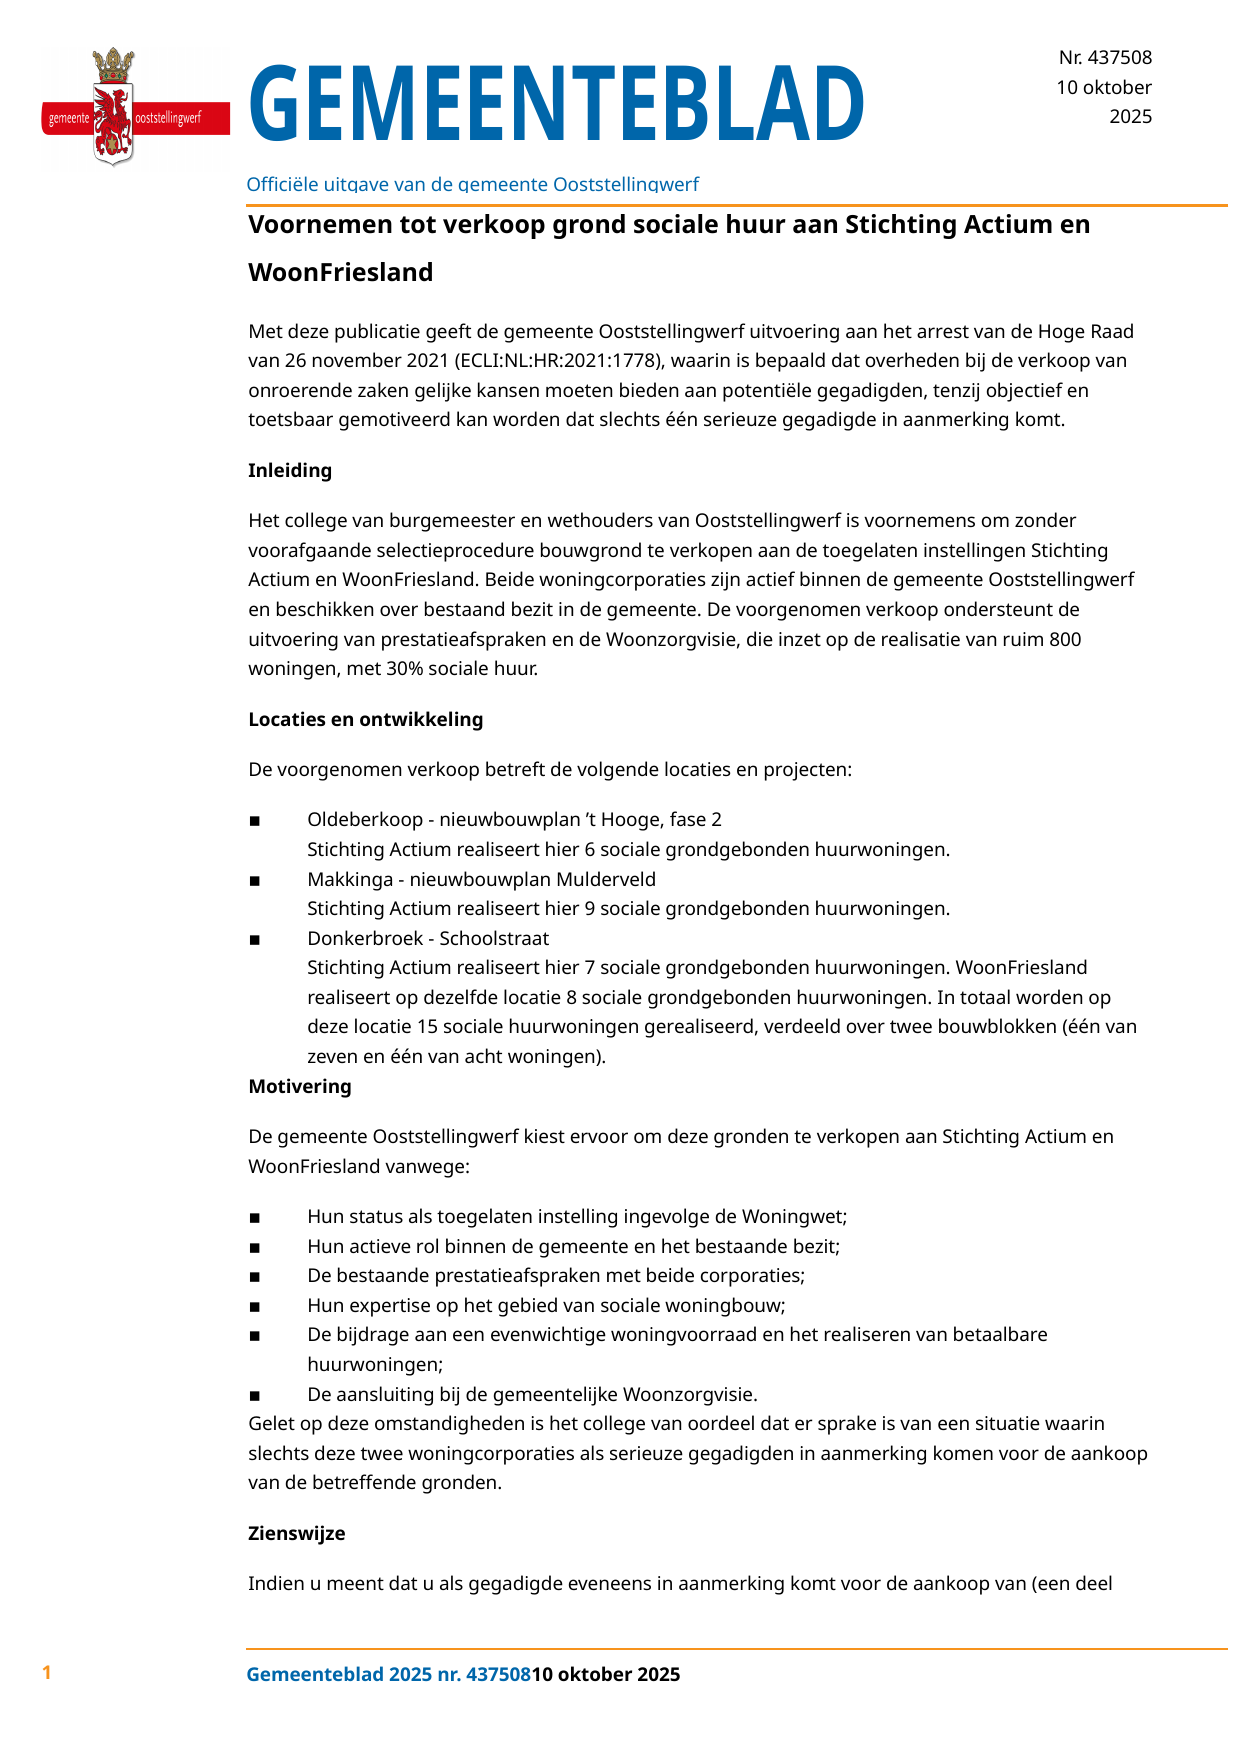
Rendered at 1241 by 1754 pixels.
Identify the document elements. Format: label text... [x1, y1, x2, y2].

list Hun expertise op het gebied van sociale woningbouw; [248, 1292, 1152, 1318]
list De bestaande prestatieafspraken met beide corporaties; [248, 1262, 1152, 1288]
text De gemeente Ooststellingwerf kiest ervoor om deze gronden te verkopen aan Stichting Actium en WoonFriesland vanwege: [248, 1123, 1152, 1179]
list Stichting Actium realiseert hier 9 sociale grondgebonden huurwoningen. [248, 895, 1152, 921]
list Stichting Actium realiseert hier 7 sociale grondgebonden huurwoningen. WoonFriesland realiseert op dezelfde locatie 8 sociale grondgebonden huurwoningen. In totaal worden op deze locatie 15 sociale huurwoningen gerealiseerd, verdeeld over twee bouwblokken (één van zeven en één van acht woningen). [248, 954, 1152, 1069]
text Inleiding [248, 457, 1152, 483]
text Voornemen tot verkoop grond sociale huur aan Stichting Actium en WoonFriesland [248, 207, 1152, 288]
text De voorgenomen verkoop betreft de volgende locaties en projecten: [248, 756, 1152, 782]
list De bijdrage aan een evenwichtige woningvoorraad en het realiseren van betaalbare huurwoningen; [248, 1322, 1152, 1377]
text Het college van burgemeester en wethouders van Ooststellingwerf is voornemens om zonder voorafgaande selectieprocedure bouwgrond te verkopen aan de toegelaten instellingen Stichting Actium en WoonFriesland. Beide woningcorporaties zijn actief binnen de gemeente Ooststellingwerf en beschikken over bestaand bezit in de gemeente. De voorgenomen verkoop ondersteunt de uitvoering van prestatieafspraken en de Woonzorgvisie, die inzet op de realisatie van ruim 800 woningen, met 30% sociale huur. [248, 507, 1152, 681]
list De aansluiting bij de gemeentelijke Woonzorgvisie. [248, 1381, 1152, 1407]
list Oldeberkoop - nieuwbouwplan ’t Hooge, fase 2 [248, 807, 1152, 832]
list Stichting Actium realiseert hier 6 sociale grondgebonden huurwoningen. [248, 836, 1152, 862]
list Donkerbroek - Schoolstraat [248, 925, 1152, 951]
picture [41, 47, 231, 172]
text Locaties en ontwikkeling [248, 706, 1152, 732]
list Hun status als toegelaten instelling ingevolge de Woningwet; [248, 1203, 1152, 1229]
list Makkinga - nieuwbouwplan Mulderveld [248, 866, 1152, 892]
text Met deze publicatie geeft de gemeente Ooststellingwerf uitvoering aan het arrest van de Hoge Raad van 26 november 2021 (ECLI:NL:HR:2021:1778), waarin is bepaald dat overheden bij de verkoop van onroerende zaken gelijke kansen moeten bieden aan potentiële gegadigden, tenzij objectief en toetsbaar gemotiveerd kan worden dat slechts één serieuze gegadigde in aanmerking komt. [248, 318, 1152, 432]
text Zienswijze [248, 1520, 1152, 1546]
text Gelet op deze omstandigheden is het college van oordeel dat er sprake is van een situatie waarin slechts deze twee woningcorporaties als serieuze gegadigden in aanmerking komen voor de aankoop van de betreffende gronden. [248, 1410, 1152, 1495]
text Motivering [248, 1073, 1152, 1099]
text Indien u meent dat u als gegadigde eveneens in aanmerking komt voor de aankoop van (een deel [248, 1570, 1152, 1596]
list Hun actieve rol binnen de gemeente en het bestaande bezit; [248, 1233, 1152, 1259]
